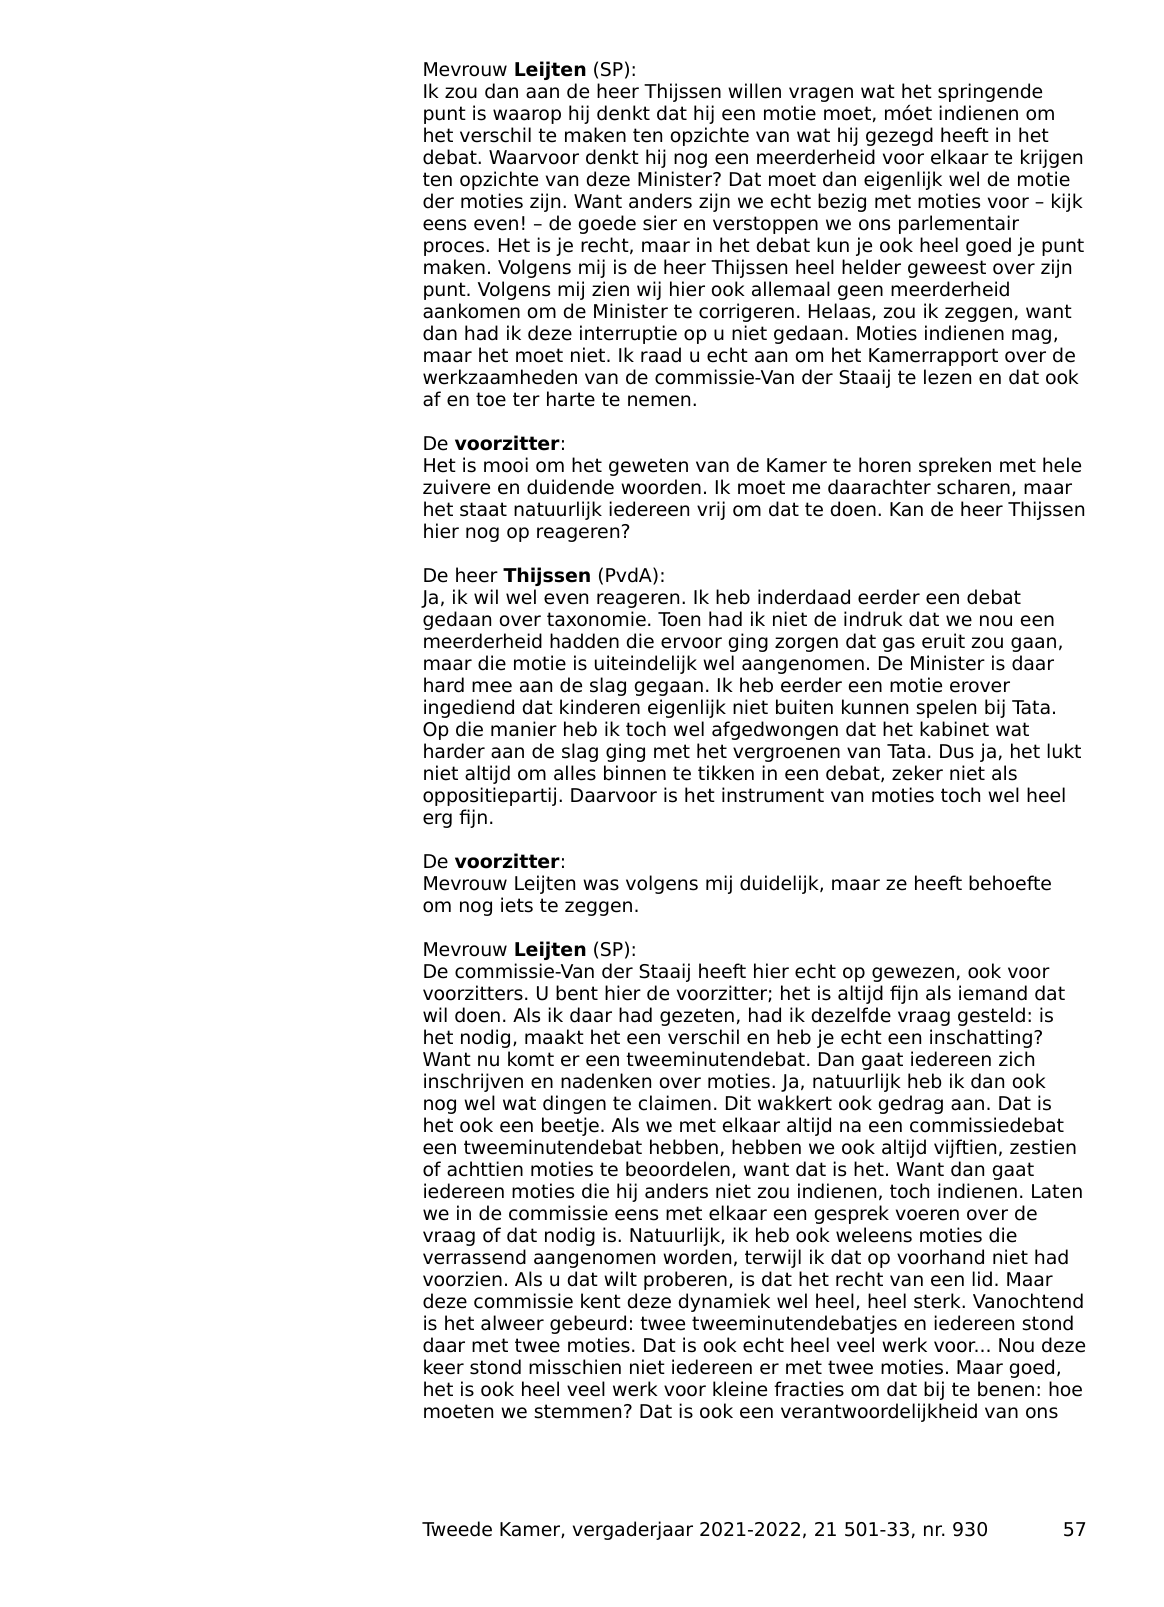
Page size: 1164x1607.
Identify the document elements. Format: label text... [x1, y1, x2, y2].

text Ik zou dan aan de heer Thijssen willen vragen wat het springende punt is waarop hij denkt dat hij een motie moet, móet indienen om het verschil te maken ten opzichte van wat hij gezegd heeft in het debat. Waarvoor denkt hij nog een meerderheid voor elkaar te krijgen ten opzichte van deze Minister? Dat moet dan eigenlijk wel de motie der moties zijn. Want anders zijn we echt bezig met moties voor – kijk eens even! – de goede sier en verstoppen we ons parlementair proces. Het is je recht, maar in het debat kun je ook heel goed je punt maken. Volgens mij is de heer Thijssen heel helder geweest over zijn punt. Volgens mij zien wij hier ook allemaal geen meerderheid aankomen om de Minister te corrigeren. Helaas, zou ik zeggen, want dan had ik deze interruptie op u niet gedaan. Moties indienen mag, maar het moet niet. Ik raad u echt aan om het Kamerrapport over de werkzaamheden van de commissie-Van der Staaij te lezen en dat ook af en toe ter harte te nemen. [422, 81, 1087, 411]
text Mevrouw Leijten was volgens mij duidelijk, maar ze heeft behoefte om nog iets te zeggen. [422, 873, 1087, 917]
text Het is mooi om het geweten van de Kamer te horen spreken met hele zuivere en duidende woorden. Ik moet me daarachter scharen, maar het staat natuurlijk iedereen vrij om dat te doen. Kan de heer Thijssen hier nog op reageren? [422, 455, 1087, 543]
text De voorzitter: [422, 851, 1087, 873]
text Mevrouw Leijten (SP): [422, 939, 1087, 961]
text De commissie-Van der Staaij heeft hier echt op gewezen, ook voor voorzitters. U bent hier de voorzitter; het is altijd fijn als iemand dat wil doen. Als ik daar had gezeten, had ik dezelfde vraag gesteld: is het nodig, maakt het een verschil en heb je echt een inschatting? Want nu komt er een tweeminutendebat. Dan gaat iedereen zich inschrijven en nadenken over moties. Ja, natuurlijk heb ik dan ook nog wel wat dingen te claimen. Dit wakkert ook gedrag aan. Dat is het ook een beetje. Als we met elkaar altijd na een commissiedebat een tweeminutendebat hebben, hebben we ook altijd vijftien, zestien of achttien moties te beoordelen, want dat is het. Want dan gaat iedereen moties die hij anders niet zou indienen, toch indienen. Laten we in de commissie eens met elkaar een gesprek voeren over de vraag of dat nodig is. Natuurlijk, ik heb ook weleens moties die verrassend aangenomen worden, terwijl ik dat op voorhand niet had voorzien. Als u dat wilt proberen, is dat het recht van een lid. Maar deze commissie kent deze dynamiek wel heel, heel sterk. Vanochtend is het alweer gebeurd: twee tweeminutendebatjes en iedereen stond daar met twee moties. Dat is ook echt heel veel werk voor... Nou deze keer stond misschien niet iedereen er met twee moties. Maar goed, het is ook heel veel werk voor kleine fracties om dat bij te benen: hoe moeten we stemmen? Dat is ook een verantwoordelijkheid van ons [422, 961, 1087, 1423]
text De voorzitter: [422, 433, 1087, 455]
text De heer Thijssen (PvdA): [422, 565, 1087, 587]
text Ja, ik wil wel even reageren. Ik heb inderdaad eerder een debat gedaan over taxonomie. Toen had ik niet de indruk dat we nou een meerderheid hadden die ervoor ging zorgen dat gas eruit zou gaan, maar die motie is uiteindelijk wel aangenomen. De Minister is daar hard mee aan de slag gegaan. Ik heb eerder een motie erover ingediend dat kinderen eigenlijk niet buiten kunnen spelen bij Tata. Op die manier heb ik toch wel afgedwongen dat het kabinet wat harder aan de slag ging met het vergroenen van Tata. Dus ja, het lukt niet altijd om alles binnen te tikken in een debat, zeker niet als oppositiepartij. Daarvoor is het instrument van moties toch wel heel erg fijn. [422, 587, 1087, 829]
text Mevrouw Leijten (SP): [422, 59, 1087, 81]
